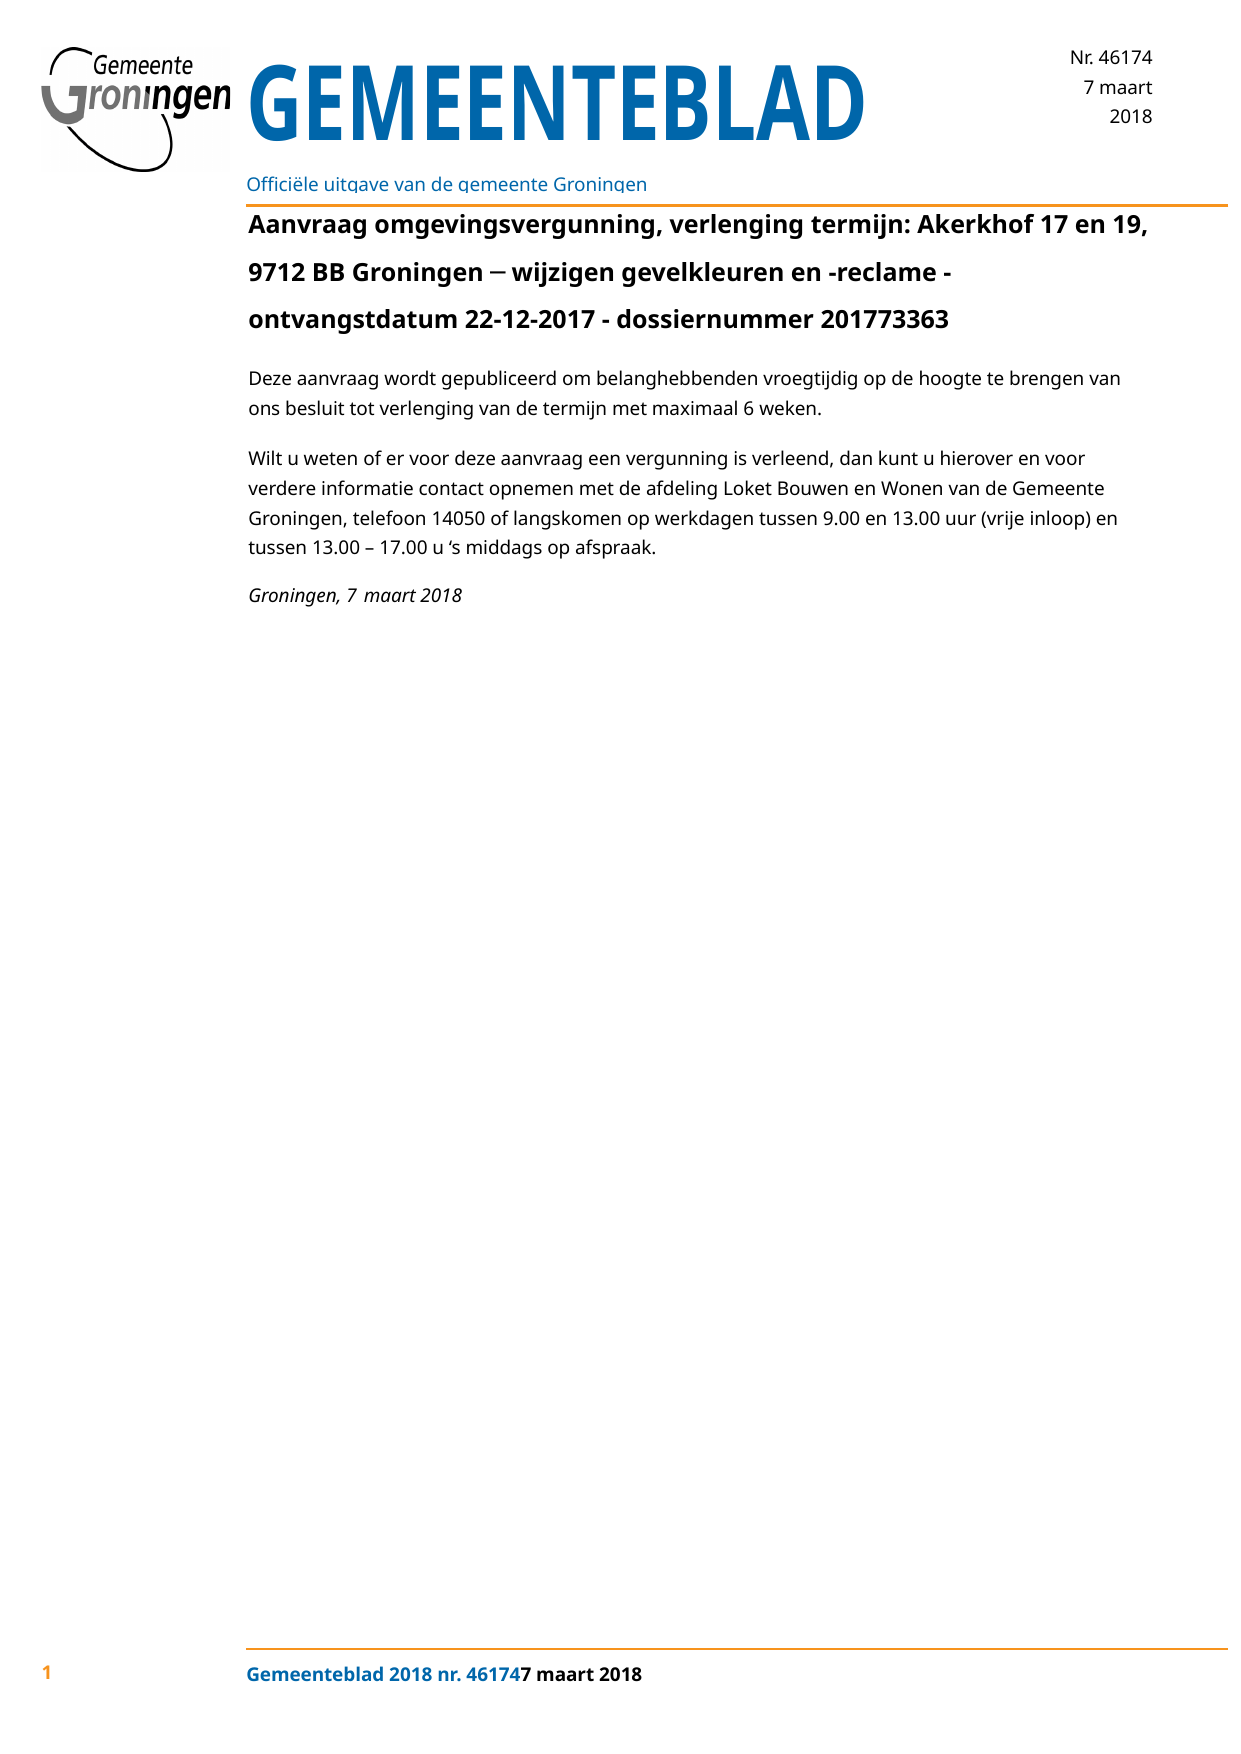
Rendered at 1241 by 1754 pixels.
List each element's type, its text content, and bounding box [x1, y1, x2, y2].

text Aanvraag omgevingsvergunning, verlenging termijn: Akerkhof 17 en 19, 9712 BB Groningen ─ wijzigen gevelkleuren en -reclame - ontvangstdatum 22-12-2017 - dossiernummer 201773363 [248, 207, 1152, 336]
text Wilt u weten of er voor deze aanvraag een vergunning is verleend, dan kunt u hierover en voor verdere informatie contact opnemen met de afdeling Loket Bouwen en Wonen van de Gemeente Groningen, telefoon 14050 of langskomen op werkdagen tussen 9.00 en 13.00 uur (vrije inloop) en tussen 13.00 – 17.00 u ‘s middags op afspraak. [248, 446, 1152, 560]
text Groningen, 7 maart 2018 [248, 582, 1152, 608]
picture [41, 47, 231, 172]
text Deze aanvraag wordt gepubliceerd om belanghebbenden vroegtijdig op de hoogte te brengen van ons besluit tot verlenging van de termijn met maximaal 6 weken. [248, 366, 1152, 421]
